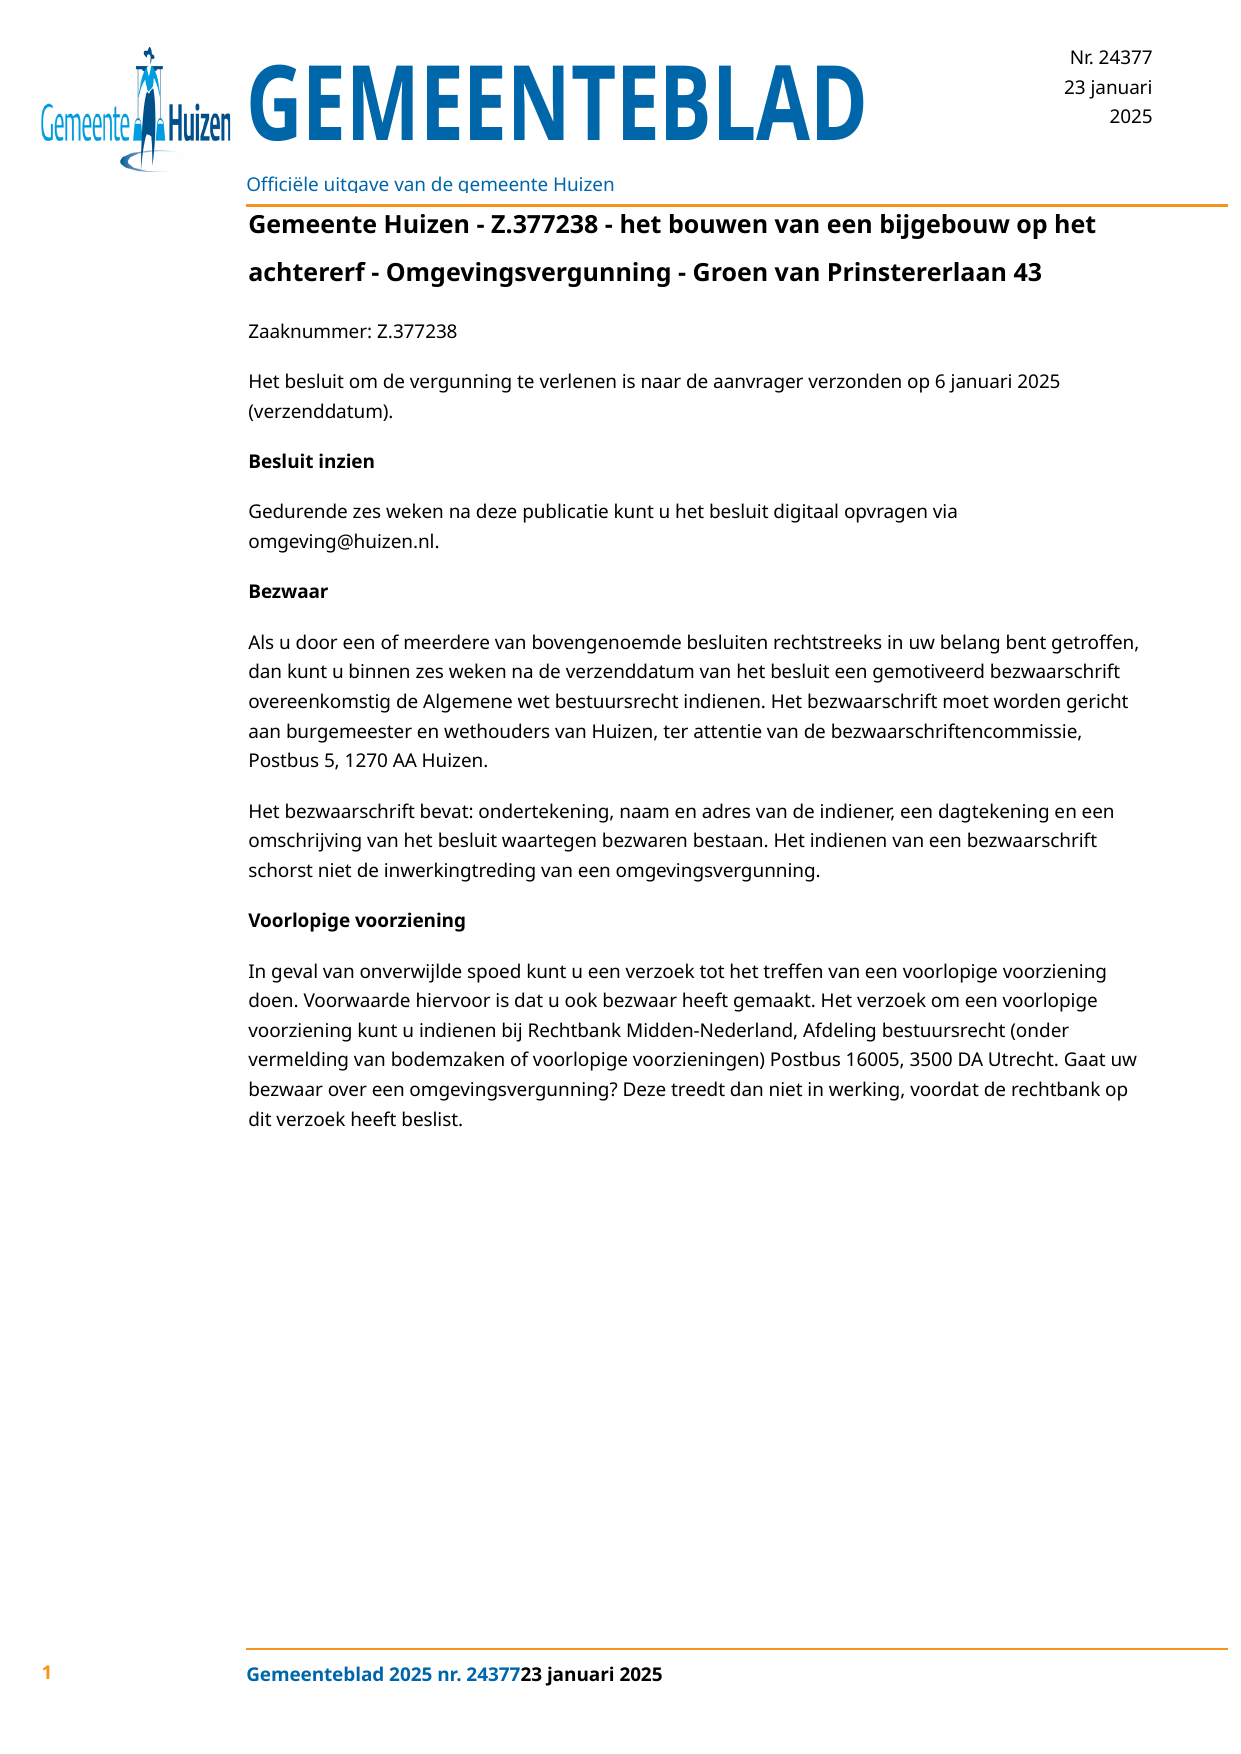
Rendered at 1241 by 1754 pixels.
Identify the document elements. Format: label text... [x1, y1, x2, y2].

text Gemeente Huizen - Z.377238 - het bouwen van een bijgebouw op het achtererf - Omgevingsvergunning - Groen van Prinstererlaan 43 [248, 207, 1152, 288]
text Het besluit om de vergunning te verlenen is naar de aanvrager verzonden op 6 januari 2025 (verzenddatum). [248, 368, 1152, 424]
text Zaaknummer: Z.377238 [248, 318, 1152, 344]
text Het bezwaarschrift bevat: ondertekening, naam en adres van de indiener, een dagtekening en een omschrijving van het besluit waartegen bezwaren bestaan. Het indienen van een bezwaarschrift schorst niet de inwerkingtreding van een omgevingsvergunning. [248, 798, 1152, 883]
text Besluit inzien [248, 448, 1152, 474]
picture [41, 47, 231, 172]
text Gedurende zes weken na deze publicatie kunt u het besluit digitaal opvragen via omgeving@huizen.nl. [248, 499, 1152, 554]
text In geval van onverwijlde spoed kunt u een verzoek tot het treffen van een voorlopige voorziening doen. Voorwaarde hiervoor is dat u ook bezwaar heeft gemaakt. Het verzoek om een voorlopige voorziening kunt u indienen bij Rechtbank Midden-Nederland, Afdeling bestuursrecht (onder vermelding van bodemzaken of voorlopige voorzieningen) Postbus 16005, 3500 DA Utrecht. Gaat uw bezwaar over een omgevingsvergunning? Deze treedt dan niet in werking, voordat de rechtbank op dit verzoek heeft beslist. [248, 958, 1152, 1132]
text Als u door een of meerdere van bovengenoemde besluiten rechtstreeks in uw belang bent getroffen, dan kunt u binnen zes weken na de verzenddatum van het besluit een gemotiveerd bezwaarschrift overeenkomstig de Algemene wet bestuursrecht indienen. Het bezwaarschrift moet worden gericht aan burgemeester en wethouders van Huizen, ter attentie van de bezwaarschriftencommissie, Postbus 5, 1270 AA Huizen. [248, 629, 1152, 773]
text Voorlopige voorziening [248, 907, 1152, 933]
text Bezwaar [248, 579, 1152, 604]
